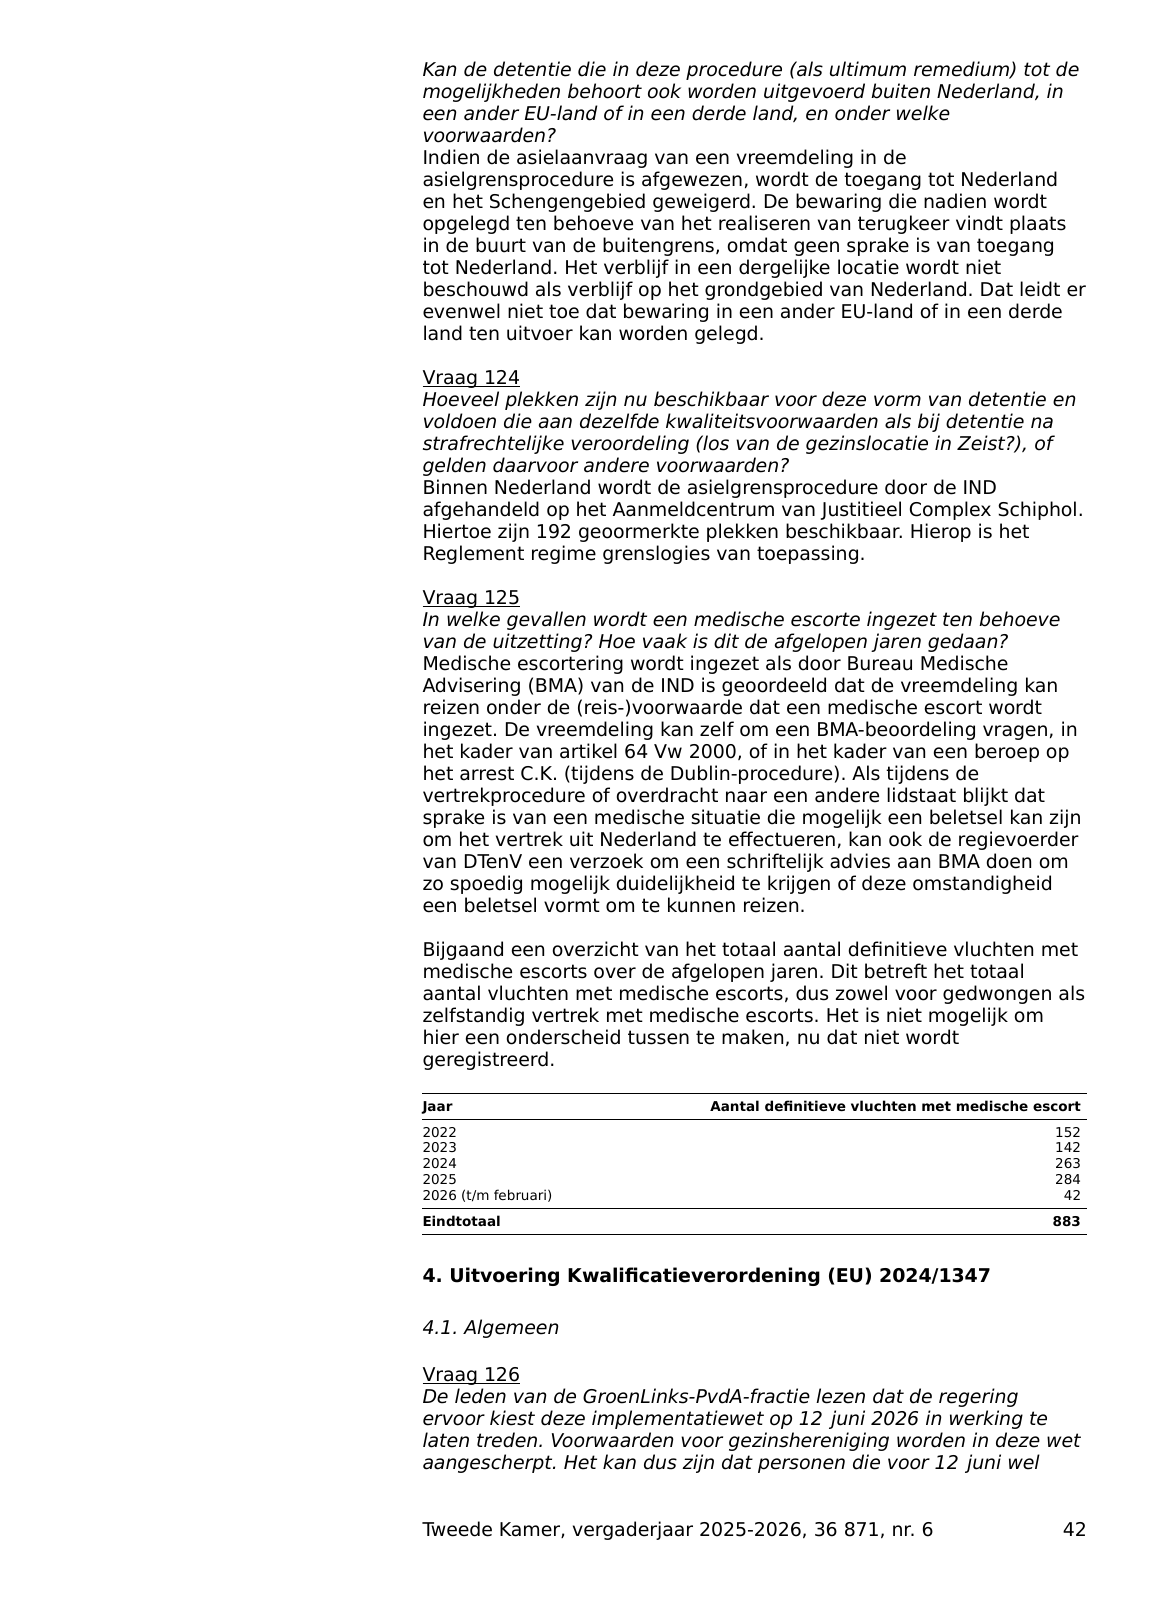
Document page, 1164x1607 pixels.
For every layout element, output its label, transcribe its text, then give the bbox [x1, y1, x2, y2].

table_cell 152 [697, 1120, 1087, 1140]
table_cell 42 [697, 1188, 1087, 1208]
text Vraag 125 [422, 587, 1087, 609]
table_header Aantal definitieve vluchten met medische escort [697, 1094, 1087, 1119]
text Vraag 126 [422, 1364, 1087, 1386]
table_cell 2022 [422, 1120, 697, 1140]
subtitle 4.1. Algemeen [422, 1317, 1087, 1339]
text Bijgaand een overzicht van het totaal aantal definitieve vluchten met medische escorts over de afgelopen jaren. Dit betreft het totaal aantal vluchten met medische escorts, dus zowel voor gedwongen als zelfstandig vertrek met medische escorts. Het is niet mogelijk om hier een onderscheid tussen te maken, nu dat niet wordt geregistreerd. [422, 939, 1087, 1071]
subtitle 4. Uitvoering Kwalificatieverordening (EU) 2024/1347 [422, 1265, 1087, 1287]
table_cell 2025 [422, 1172, 697, 1187]
table_cell 142 [697, 1140, 1087, 1156]
text Kan de detentie die in deze procedure (als ultimum remedium) tot de mogelijkheden behoort ook worden uitgevoerd buiten Nederland, in een ander EU-land of in een derde land, en onder welke voorwaarden? [422, 59, 1087, 147]
table_cell 883 [697, 1209, 1087, 1234]
table_cell 2024 [422, 1156, 697, 1172]
text Vraag 124 [422, 367, 1087, 389]
text Medische escortering wordt ingezet als door Bureau Medische Advisering (BMA) van de IND is geoordeeld dat de vreemdeling kan reizen onder de (reis-)voorwaarde dat een medische escort wordt ingezet. De vreemdeling kan zelf om een BMA-beoordeling vragen, in het kader van artikel 64 Vw 2000, of in het kader van een beroep op het arrest C.K. (tijdens de Dublin-procedure). Als tijdens de vertrekprocedure of overdracht naar een andere lidstaat blijkt dat sprake is van een medische situatie die mogelijk een beletsel kan zijn om het vertrek uit Nederland te effectueren, kan ook de regievoerder van DTenV een verzoek om een schriftelijk advies aan BMA doen om zo spoedig mogelijk duidelijkheid te krijgen of deze omstandigheid een beletsel vormt om te kunnen reizen. [422, 653, 1087, 917]
table_cell Eindtotaal [422, 1209, 697, 1234]
table_cell 2026 (t/m februari) [422, 1188, 697, 1208]
table_header Jaar [422, 1094, 697, 1119]
text Indien de asielaanvraag van een vreemdeling in de asielgrensprocedure is afgewezen, wordt de toegang tot Nederland en het Schengengebied geweigerd. De bewaring die nadien wordt opgelegd ten behoeve van het realiseren van terugkeer vindt plaats in de buurt van de buitengrens, omdat geen sprake is van toegang tot Nederland. Het verblijf in een dergelijke locatie wordt niet beschouwd als verblijf op het grondgebied van Nederland. Dat leidt er evenwel niet toe dat bewaring in een ander EU-land of in een derde land ten uitvoer kan worden gelegd. [422, 147, 1087, 345]
table_cell 284 [697, 1172, 1087, 1187]
table_cell 263 [697, 1156, 1087, 1172]
text De leden van de GroenLinks-PvdA-fractie lezen dat de regering ervoor kiest deze implementatiewet op 12 juni 2026 in werking te laten treden. Voorwaarden voor gezinshereniging worden in deze wet aangescherpt. Het kan dus zijn dat personen die voor 12 juni wel [422, 1386, 1087, 1474]
text In welke gevallen wordt een medische escorte ingezet ten behoeve van de uitzetting? Hoe vaak is dit de afgelopen jaren gedaan? [422, 609, 1087, 653]
table_cell 2023 [422, 1140, 697, 1156]
text Binnen Nederland wordt de asielgrensprocedure door de IND afgehandeld op het Aanmeldcentrum van Justitieel Complex Schiphol. Hiertoe zijn 192 geoormerkte plekken beschikbaar. Hierop is het Reglement regime grenslogies van toepassing. [422, 477, 1087, 565]
text Hoeveel plekken zijn nu beschikbaar voor deze vorm van detentie en voldoen die aan dezelfde kwaliteitsvoorwaarden als bij detentie na strafrechtelijke veroordeling (los van de gezinslocatie in Zeist?), of gelden daarvoor andere voorwaarden? [422, 389, 1087, 477]
